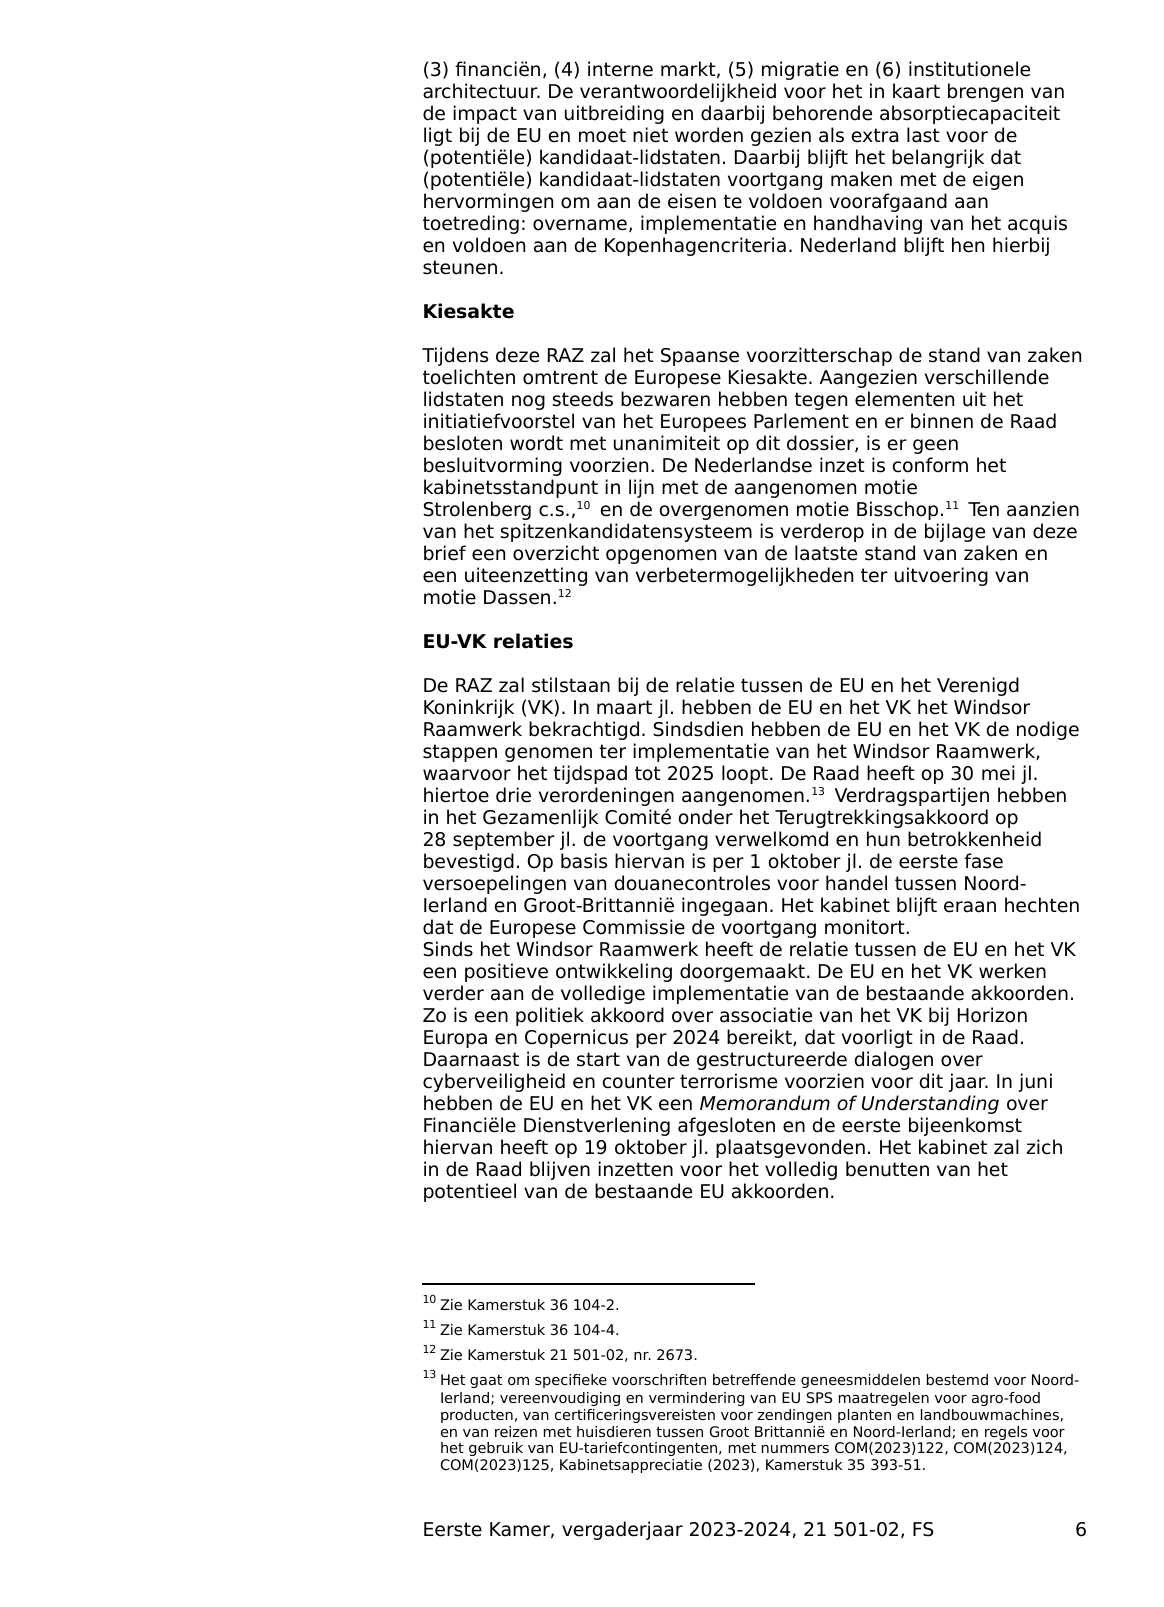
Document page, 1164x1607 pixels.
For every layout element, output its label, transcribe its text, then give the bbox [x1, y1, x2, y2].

subtitle Kiesakte [422, 301, 1087, 323]
text Zie Kamerstuk 36 104-2. [422, 1293, 1087, 1315]
text (3) financiën, (4) interne markt, (5) migratie en (6) institutionele architectuur. De verantwoordelijkheid voor het in kaart brengen van de impact van uitbreiding en daarbij behorende absorptiecapaciteit ligt bij de EU en moet niet worden gezien als extra last voor de (potentiële) kandidaat-lidstaten. Daarbij blijft het belangrijk dat (potentiële) kandidaat-lidstaten voortgang maken met de eigen hervormingen om aan de eisen te voldoen voorafgaand aan toetreding: overname, implementatie en handhaving van het acquis en voldoen aan de Kopenhagencriteria. Nederland blijft hen hierbij steunen. [422, 59, 1087, 279]
text Sinds het Windsor Raamwerk heeft de relatie tussen de EU en het VK een positieve ontwikkeling doorgemaakt. De EU en het VK werken verder aan de volledige implementatie van de bestaande akkoorden. Zo is een politiek akkoord over associatie van het VK bij Horizon Europa en Copernicus per 2024 bereikt, dat voorligt in de Raad. Daarnaast is de start van de gestructureerde dialogen over cyberveiligheid en counter terrorisme voorzien voor dit jaar. In juni hebben de EU en het VK een Memorandum of Understanding over Financiële Dienstverlening afgesloten en de eerste bijeenkomst hiervan heeft op 19 oktober jl. plaatsgevonden. Het kabinet zal zich in de Raad blijven inzetten voor het volledig benutten van het potentieel van de bestaande EU akkoorden. [422, 939, 1087, 1203]
text De RAZ zal stilstaan bij de relatie tussen de EU en het Verenigd Koninkrijk (VK). In maart jl. hebben de EU en het VK het Windsor Raamwerk bekrachtigd. Sindsdien hebben de EU en het VK de nodige stappen genomen ter implementatie van het Windsor Raamwerk, waarvoor het tijdspad tot 2025 loopt. De Raad heeft op 30 mei jl. hiertoe drie verordeningen aangenomen. Verdragspartijen hebben in het Gezamenlijk Comité onder het Terugtrekkingsakkoord op 28 september jl. de voortgang verwelkomd en hun betrokkenheid bevestigd. Op basis hiervan is per 1 oktober jl. de eerste fase versoepelingen van douanecontroles voor handel tussen Noord-Ierland en Groot-Brittannië ingegaan. Het kabinet blijft eraan hechten dat de Europese Commissie de voortgang monitort. [422, 675, 1087, 939]
text Het gaat om specifieke voorschriften betreffende geneesmiddelen bestemd voor Noord-Ierland; vereenvoudiging en vermindering van EU SPS maatregelen voor agro-food producten, van certificeringsvereisten voor zendingen planten en landbouwmachines, en van reizen met huisdieren tussen Groot Brittannië en Noord-Ierland; en regels voor het gebruik van EU-tariefcontingenten, met nummers COM(2023)122, COM(2023)124, COM(2023)125, Kabinetsappreciatie (2023), Kamerstuk 35 393-51. [422, 1368, 1087, 1474]
text Tijdens deze RAZ zal het Spaanse voorzitterschap de stand van zaken toelichten omtrent de Europese Kiesakte. Aangezien verschillende lidstaten nog steeds bezwaren hebben tegen elementen uit het initiatiefvoorstel van het Europees Parlement en er binnen de Raad besloten wordt met unanimiteit op dit dossier, is er geen besluitvorming voorzien. De Nederlandse inzet is conform het kabinetsstandpunt in lijn met de aangenomen motie Strolenberg c.s., en de overgenomen motie Bisschop. Ten aanzien van het spitzenkandidatensysteem is verderop in de bijlage van deze brief een overzicht opgenomen van de laatste stand van zaken en een uiteenzetting van verbetermogelijkheden ter uitvoering van motie Dassen. [422, 345, 1087, 609]
text Zie Kamerstuk 21 501-02, nr. 2673. [422, 1343, 1087, 1365]
text Zie Kamerstuk 36 104-4. [422, 1318, 1087, 1340]
subtitle EU-VK relaties [422, 631, 1087, 653]
